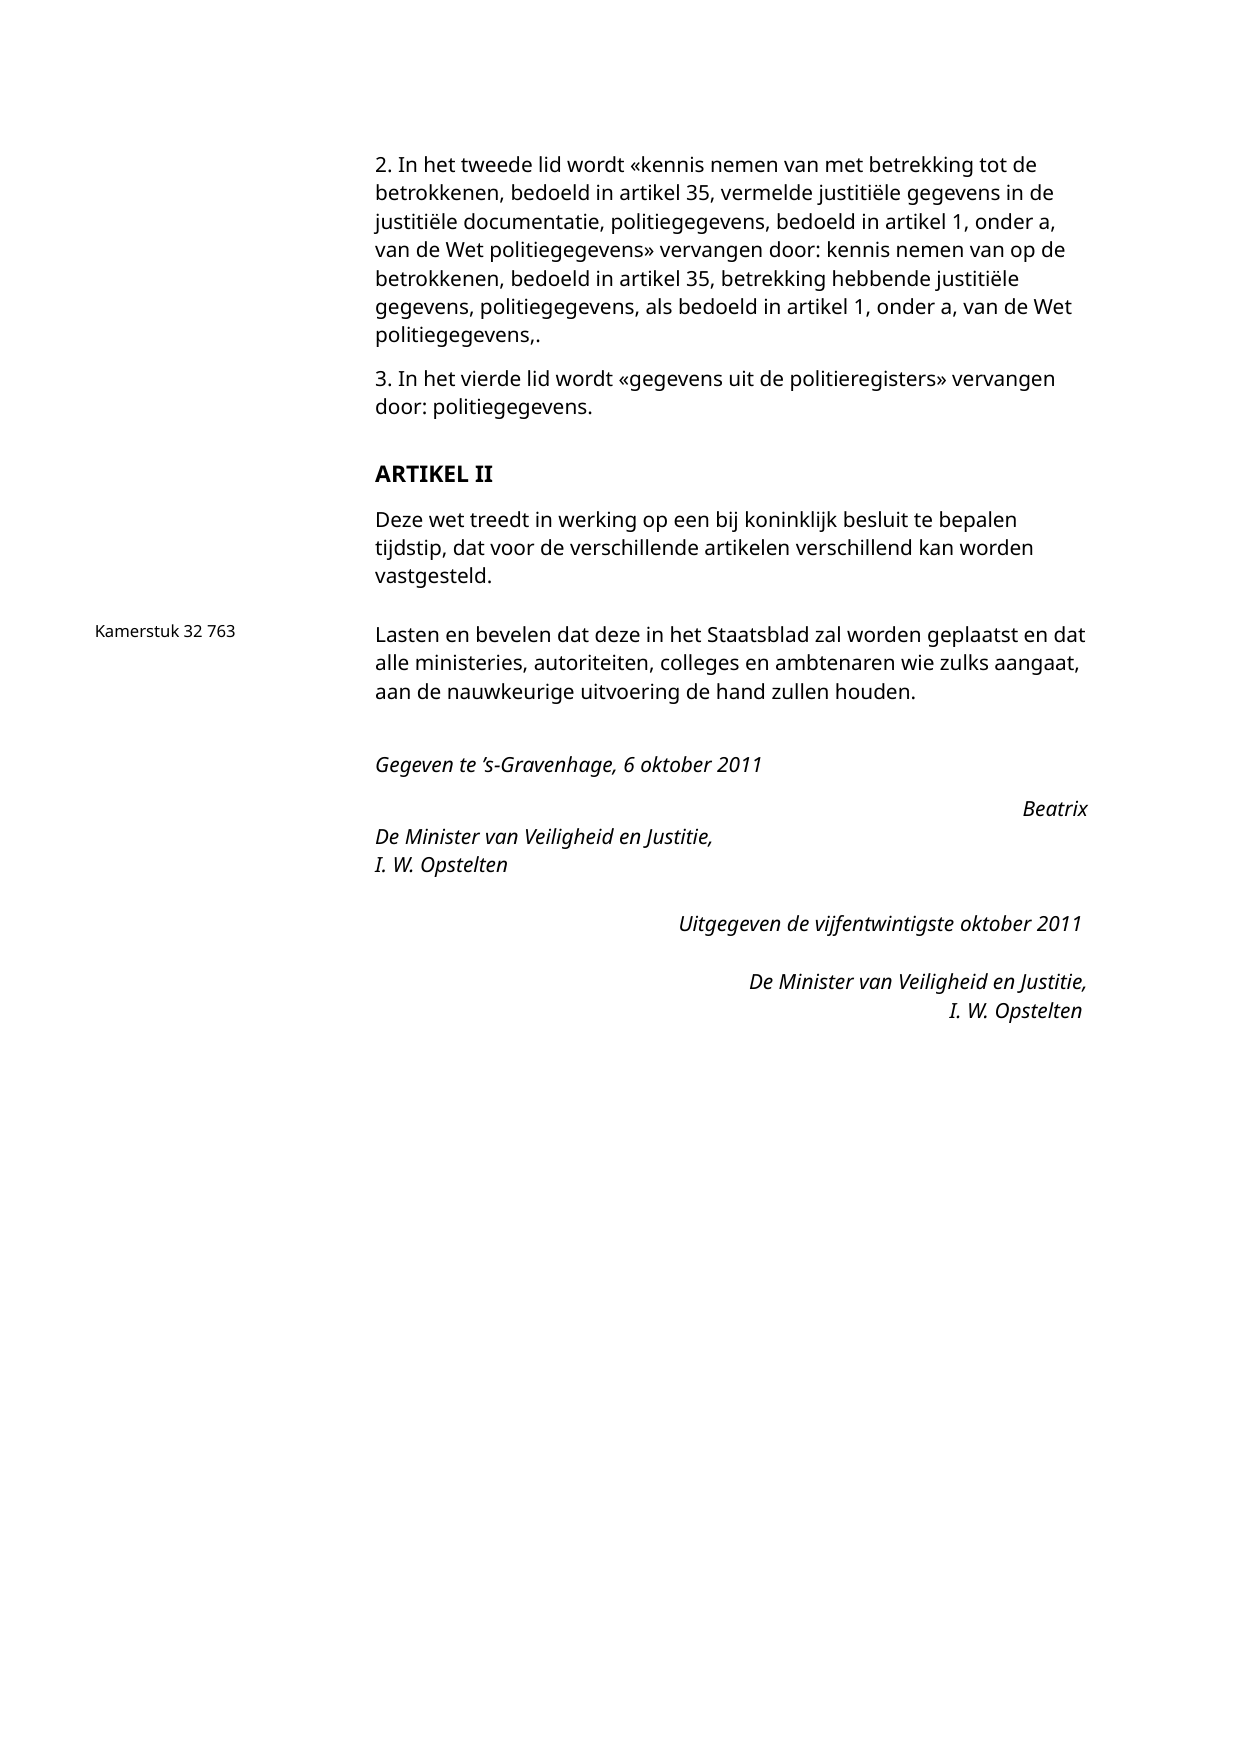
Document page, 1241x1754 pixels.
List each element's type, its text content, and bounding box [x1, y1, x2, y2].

text Lasten en bevelen dat deze in het Staatsblad zal worden geplaatst en dat alle ministeries, autoriteiten, colleges en ambtenaren wie zulks aangaat, aan de nauwkeurige uitvoering de hand zullen houden. [375, 620, 1090, 705]
text Kamerstuk 32 763 [94, 620, 328, 643]
text Uitgegeven de vijfentwintigste oktober 2011 [375, 909, 1090, 937]
text 2. In het tweede lid wordt «kennis nemen van met betrekking tot de betrokkenen, bedoeld in artikel 35, vermelde justitiële gegevens in de justitiële documentatie, politiegegevens, bedoeld in artikel 1, onder a, van de Wet politiegegevens» vervangen door: kennis nemen van op de betrokkenen, bedoeld in artikel 35, betrekking hebbende justitiële gegevens, politiegegevens, als bedoeld in artikel 1, onder a, van de Wet politiegegevens,. [375, 150, 1090, 349]
text I. W. Opstelten [375, 851, 1090, 879]
text I. W. Opstelten [375, 996, 1090, 1024]
text Beatrix [375, 794, 1090, 822]
text Gegeven te ’s-Gravenhage, 6 oktober 2011 [375, 750, 1090, 779]
text De Minister van Veiligheid en Justitie, [375, 967, 1090, 996]
text Deze wet treedt in werking op een bij koninklijk besluit te bepalen tijdstip, dat voor de verschillende artikelen verschillend kan worden vastgesteld. [375, 505, 1090, 590]
subtitle ARTIKEL II [375, 458, 1090, 490]
text 3. In het vierde lid wordt «gegevens uit de politieregisters» vervangen door: politiegegevens. [375, 364, 1090, 421]
text De Minister van Veiligheid en Justitie, [375, 822, 1090, 851]
